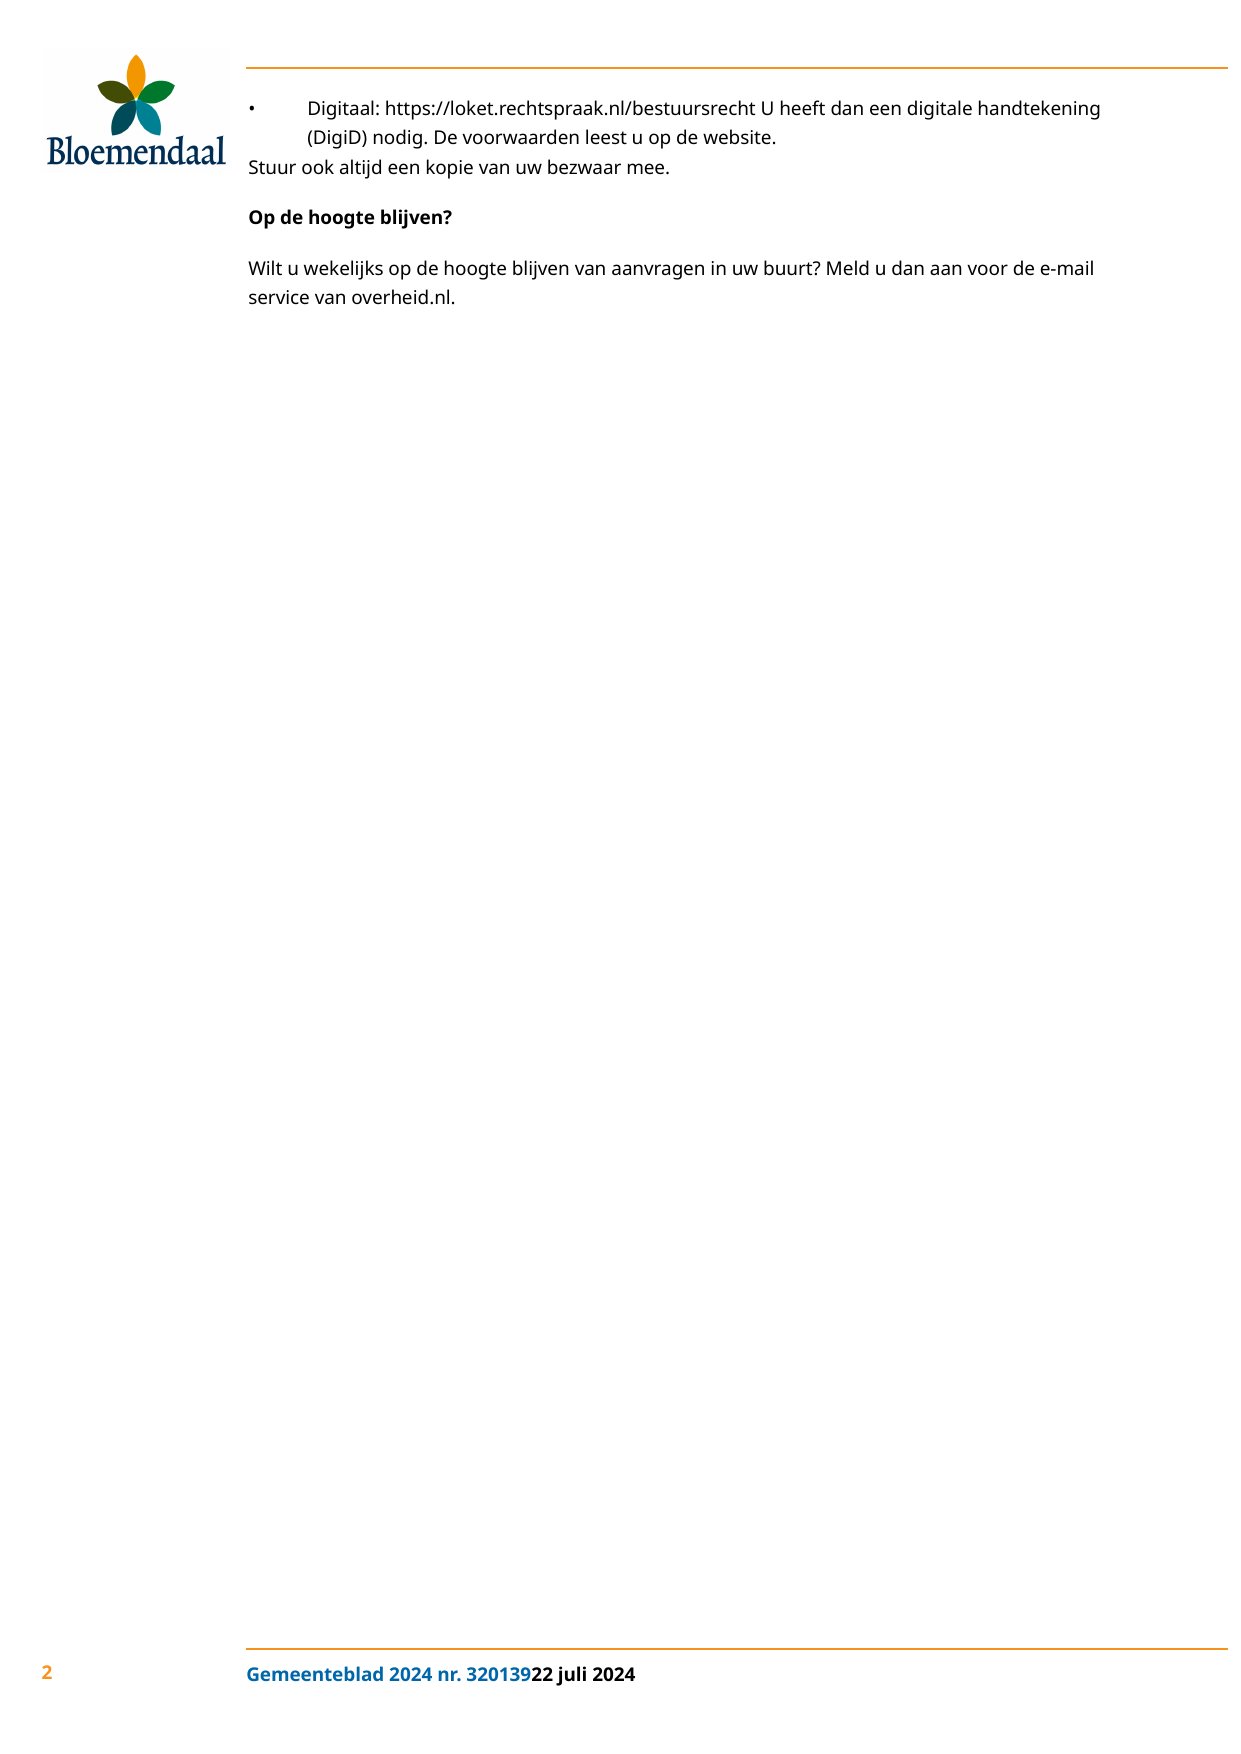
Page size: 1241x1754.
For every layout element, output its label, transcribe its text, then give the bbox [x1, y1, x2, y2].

list Digitaal: https://loket.rechtspraak.nl/bestuursrecht U heeft dan een digitale handtekening (DigiD) nodig. De voorwaarden leest u op de website. [248, 95, 1152, 150]
text Stuur ook altijd een kopie van uw bezwaar mee. [248, 154, 1152, 180]
text Wilt u wekelijks op de hoogte blijven van aanvragen in uw buurt? Meld u dan aan voor de e-mail service van overheid.nl. [248, 255, 1152, 310]
picture [41, 47, 231, 172]
text Op de hoogte blijven? [248, 204, 1152, 230]
